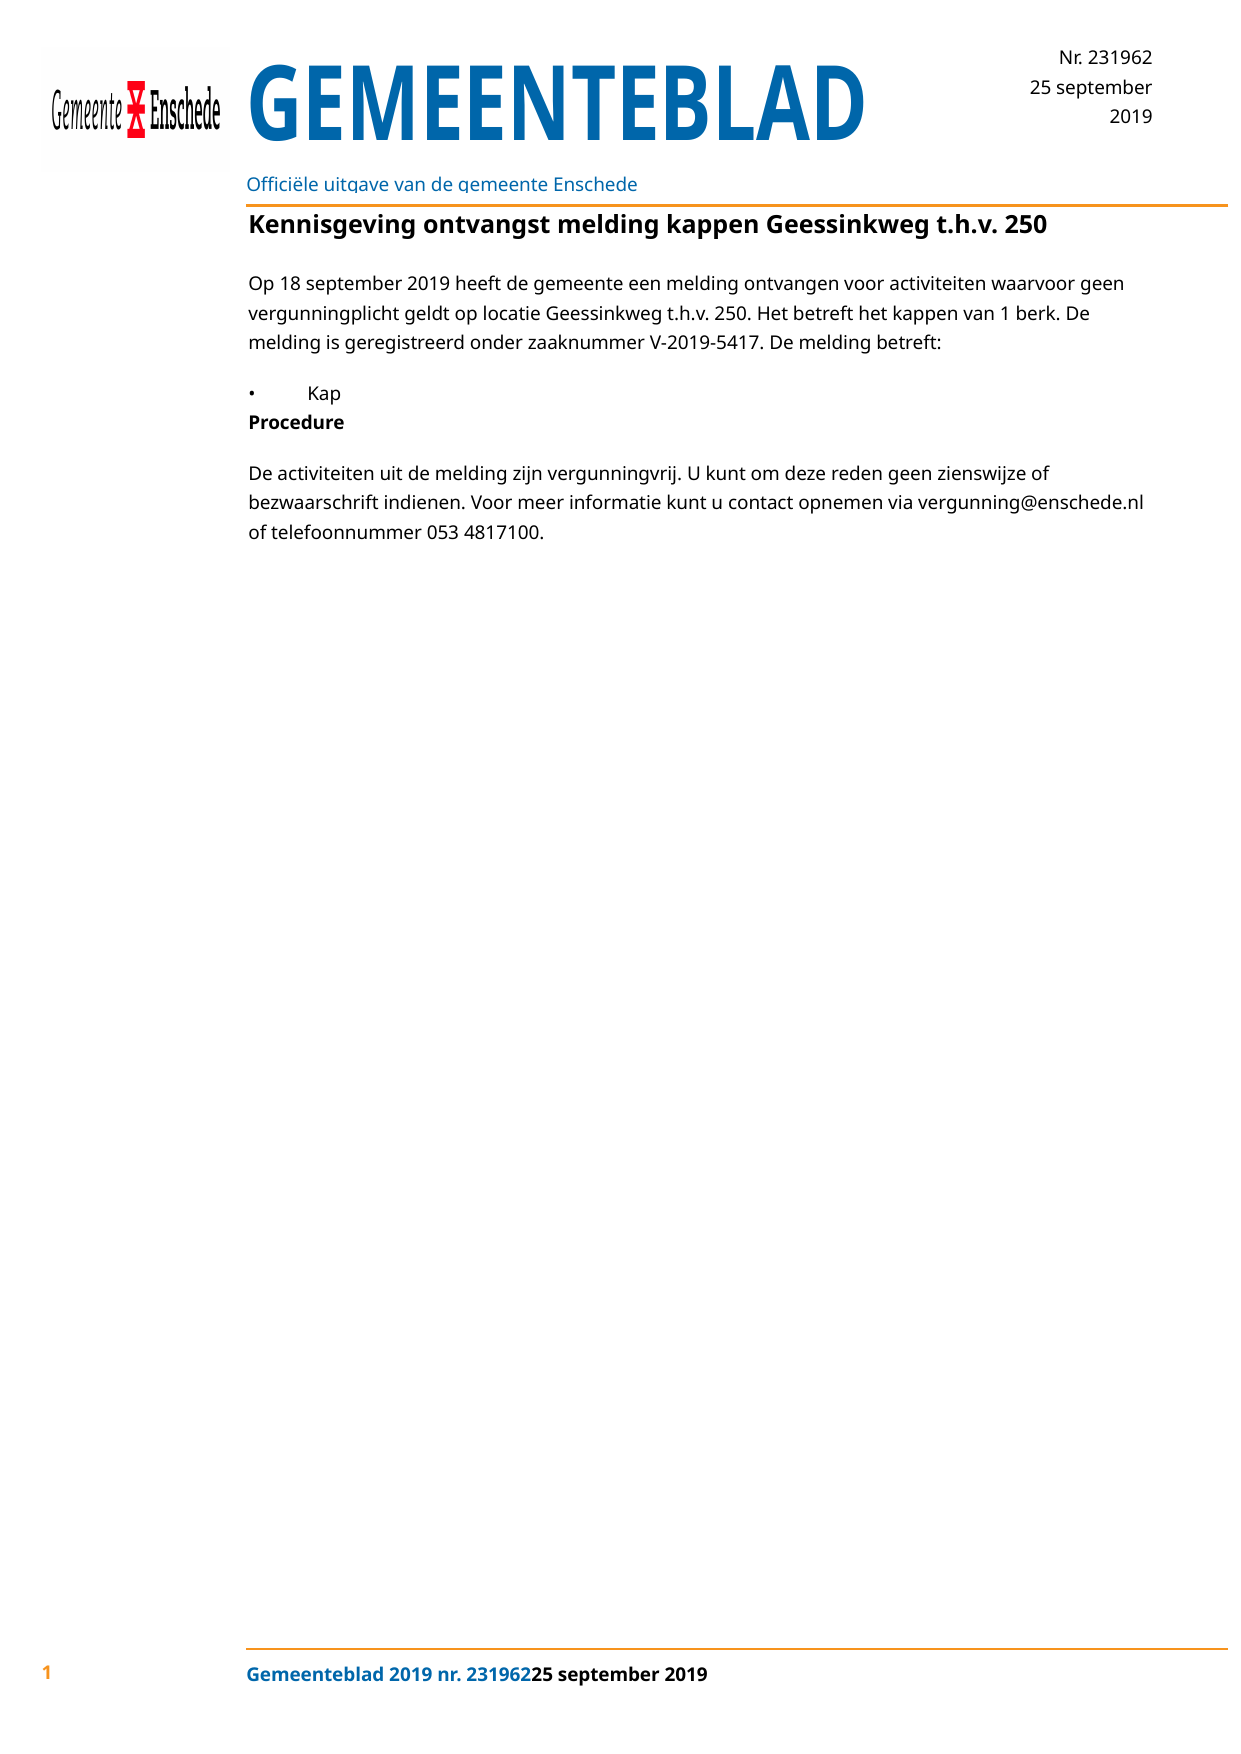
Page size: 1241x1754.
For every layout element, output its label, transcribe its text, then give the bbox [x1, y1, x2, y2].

text Op 18 september 2019 heeft de gemeente een melding ontvangen voor activiteiten waarvoor geen vergunningplicht geldt op locatie Geessinkweg t.h.v. 250. Het betreft het kappen van 1 berk. De melding is geregistreerd onder zaaknummer V-2019-5417. De melding betreft: [248, 270, 1152, 355]
text De activiteiten uit de melding zijn vergunningvrij. U kunt om deze reden geen zienswijze of bezwaarschrift indienen. Voor meer informatie kunt u contact opnemen via vergunning@enschede.nl of telefoonnummer 053 4817100. [248, 460, 1152, 545]
picture [41, 47, 231, 172]
text Procedure [248, 409, 1152, 435]
text Kennisgeving ontvangst melding kappen Geessinkweg t.h.v. 250 [248, 207, 1152, 241]
list Kap [248, 380, 1152, 406]
